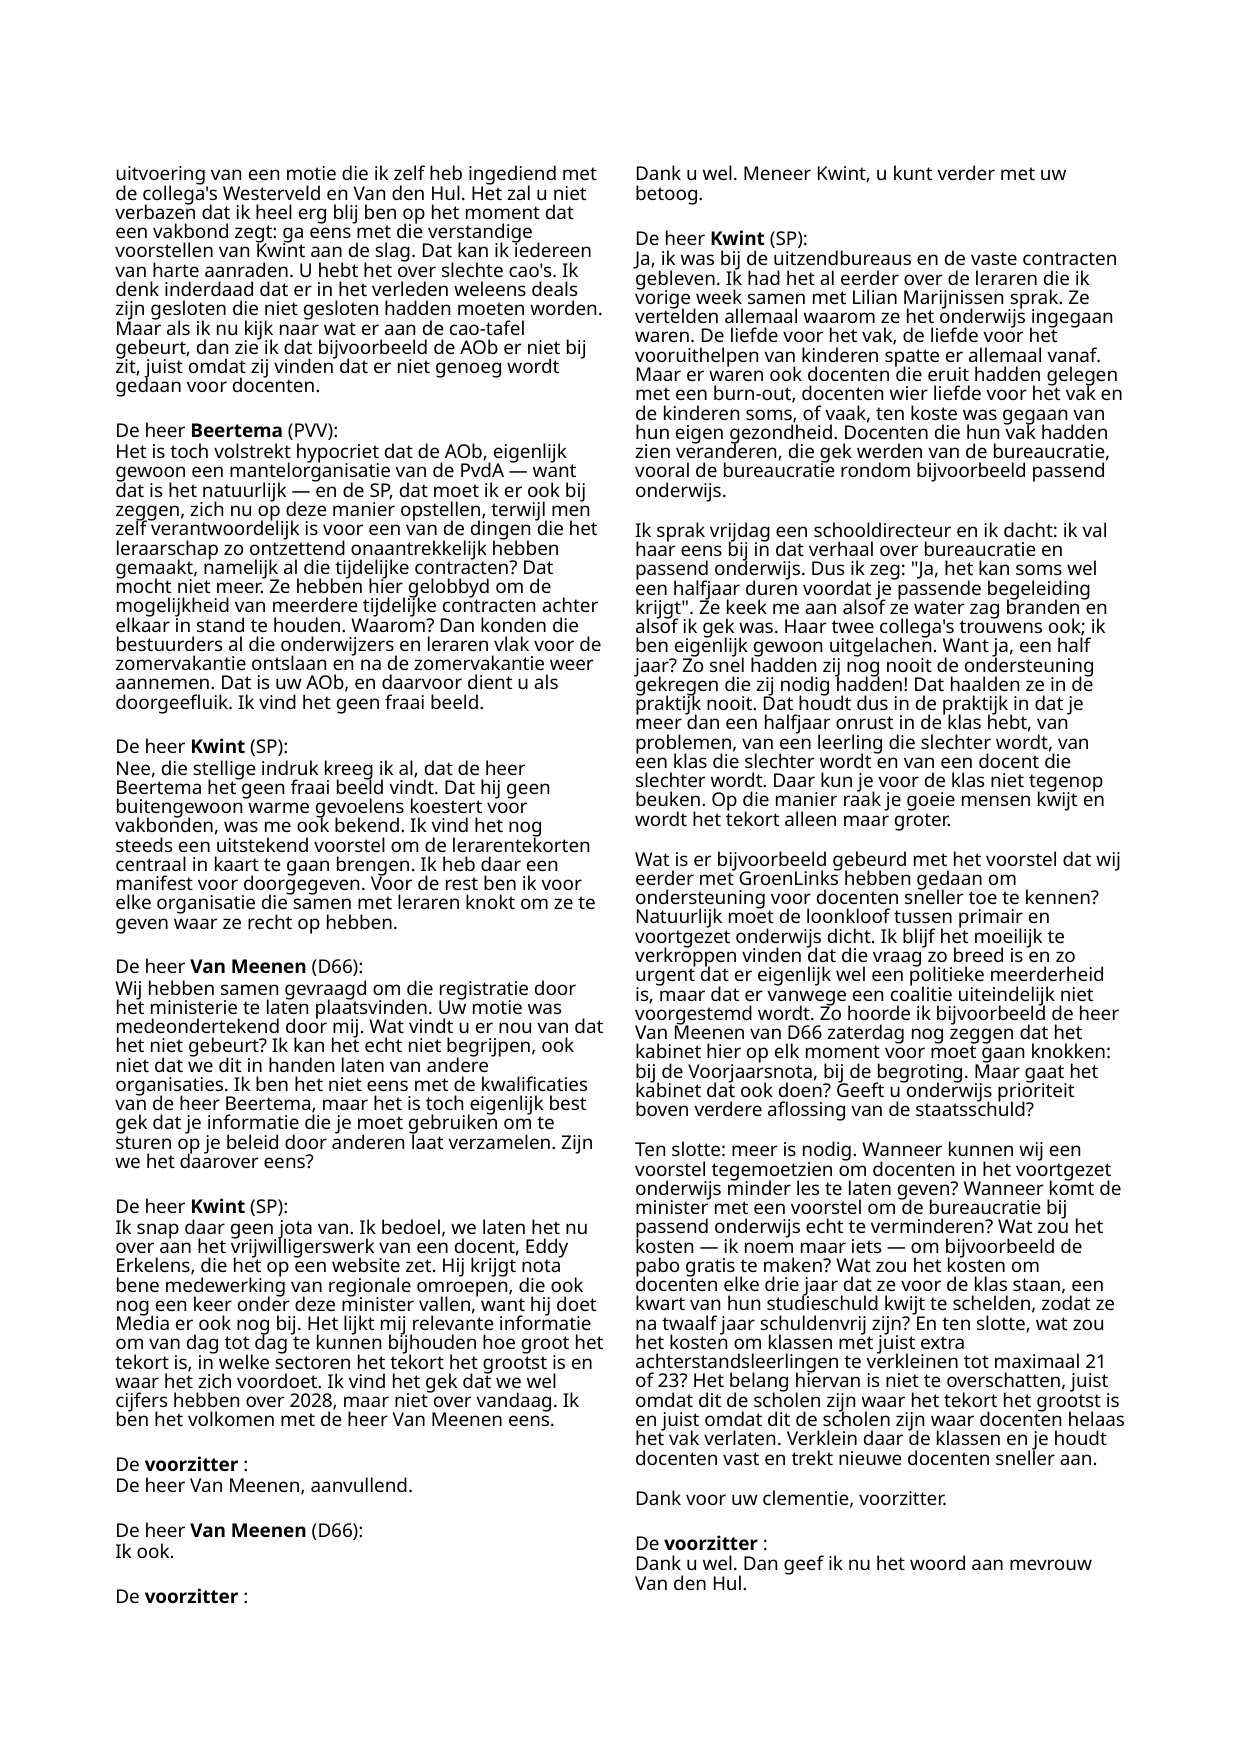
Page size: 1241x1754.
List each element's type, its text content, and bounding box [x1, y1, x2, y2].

text Het is toch volstrekt hypocriet dat de AOb, eigenlijk gewoon een mantelorganisatie van de PvdA — want dat is het natuurlijk — en de SP, dat moet ik er ook bij zeggen, zich nu op deze manier opstellen, terwijl men zelf verantwoordelijk is voor een van de dingen die het leraarschap zo ontzettend onaantrekkelijk hebben gemaakt, namelijk al die tijdelijke contracten? Dat mocht niet meer. Ze hebben hier gelobbyd om de mogelijkheid van meerdere tijdelijke contracten achter elkaar in stand te houden. Waarom? Dan konden die bestuurders al die onderwijzers en leraren vlak voor de zomervakantie ontslaan en na de zomervakantie weer aannemen. Dat is uw AOb, en daarvoor dient u als doorgeefluik. Ik vind het geen fraai beeld. [115, 443, 605, 713]
text Nee, die stellige indruk kreeg ik al, dat de heer Beertema het geen fraai beeld vindt. Dat hij geen buitengewoon warme gevoelens koestert voor vakbonden, was me ook bekend. Ik vind het nog steeds een uitstekend voorstel om de lerarentekorten centraal in kaart te gaan brengen. Ik heb daar een manifest voor doorgegeven. Voor de rest ben ik voor elke organisatie die samen met leraren knokt om ze te geven waar ze recht op hebben. [115, 759, 605, 933]
text Ja, ik was bij de uitzendbureaus en de vaste contracten gebleven. Ik had het al eerder over de leraren die ik vorige week samen met Lilian Marijnissen sprak. Ze vertelden allemaal waarom ze het onderwijs ingegaan waren. De liefde voor het vak, de liefde voor het vooruithelpen van kinderen spatte er allemaal vanaf. Maar er waren ook docenten die eruit hadden gelegen met een burn-out, docenten wier liefde voor het vak en de kinderen soms, of vaak, ten koste was gegaan van hun eigen gezondheid. Docenten die hun vak hadden zien veranderen, die gek werden van de bureaucratie, vooral de bureaucratie rondom bijvoorbeeld passend onderwijs. [635, 250, 1125, 501]
text De heer Van Meenen, aanvullend. [115, 1477, 605, 1497]
text Wat is er bijvoorbeeld gebeurd met het voorstel dat wij eerder met GroenLinks hebben gedaan om ondersteuning voor docenten sneller toe te kennen? Natuurlijk moet de loonkloof tussen primair en voortgezet onderwijs dicht. Ik blijf het moeilijk te verkroppen vinden dat die vraag zo breed is en zo urgent dat er eigenlijk wel een politieke meerderheid is, maar dat er vanwege een coalitie uiteindelijk niet voorgestemd wordt. Zo hoorde ik bijvoorbeeld de heer Van Meenen van D66 zaterdag nog zeggen dat het kabinet hier op elk moment voor moet gaan knokken: bij de Voorjaarsnota, bij de begroting. Maar gaat het kabinet dat ook doen? Geeft u onderwijs prioriteit boven verdere aflossing van de staatsschuld? [635, 851, 1125, 1121]
text Ik sprak vrijdag een schooldirecteur en ik dacht: ik val haar eens bij in dat verhaal over bureaucratie en passend onderwijs. Dus ik zeg: "Ja, het kan soms wel een halfjaar duren voordat je passende begeleiding krijgt". Ze keek me aan alsof ze water zag branden en alsof ik gek was. Haar twee collega's trouwens ook; ik ben eigenlijk gewoon uitgelachen. Want ja, een half jaar? Zo snel hadden zij nog nooit de ondersteuning gekregen die zij nodig hadden! Dat haalden ze in de praktijk nooit. Dat houdt dus in de praktijk in dat je meer dan een halfjaar onrust in de klas hebt, van problemen, van een leerling die slechter wordt, van een klas die slechter wordt en van een docent die slechter wordt. Daar kun je voor de klas niet tegenop beuken. Op die manier raak je goeie mensen kwijt en wordt het tekort alleen maar groter. [635, 522, 1125, 830]
text De heer Beertema (PVV): [115, 417, 605, 443]
text De voorzitter : [115, 1452, 605, 1477]
text De voorzitter : [115, 1583, 605, 1609]
text De voorzitter : [635, 1530, 1125, 1555]
text Wij hebben samen gevraagd om die registratie door het ministerie te laten plaatsvinden. Uw motie was medeondertekend door mij. Wat vindt u er nou van dat het niet gebeurt? Ik kan het echt niet begrijpen, ook niet dat we dit in handen laten van andere organisaties. Ik ben het niet eens met de kwalificaties van de heer Beertema, maar het is toch eigenlijk best gek dat je informatie die je moet gebruiken om te sturen op je beleid door anderen laat verzamelen. Zijn we het daarover eens? [115, 979, 605, 1172]
text De heer Van Meenen (D66): [115, 1517, 605, 1543]
text De heer Kwint (SP): [115, 734, 605, 759]
text Ik ook. [115, 1543, 605, 1562]
text Ik snap daar geen jota van. Ik bedoel, we laten het nu over aan het vrijwilligerswerk van een docent, Eddy Erkelens, die het op een website zet. Hij krijgt nota bene medewerking van regionale omroepen, die ook nog een keer onder deze minister vallen, want hij doet Media er ook nog bij. Het lijkt mij relevante informatie om van dag tot dag te kunnen bijhouden hoe groot het tekort is, in welke sectoren het tekort het grootst is en waar het zich voordoet. Ik vind het gek dat we wel cijfers hebben over 2028, maar niet over vandaag. Ik ben het volkomen met de heer Van Meenen eens. [115, 1219, 605, 1431]
text Ten slotte: meer is nodig. Wanneer kunnen wij een voorstel tegemoetzien om docenten in het voortgezet onderwijs minder les te laten geven? Wanneer komt de minister met een voorstel om de bureaucratie bij passend onderwijs echt te verminderen? Wat zou het kosten — ik noem maar iets — om bijvoorbeeld de pabo gratis te maken? Wat zou het kosten om docenten elke drie jaar dat ze voor de klas staan, een kwart van hun studieschuld kwijt te schelden, zodat ze na twaalf jaar schuldenvrij zijn? En ten slotte, wat zou het kosten om klassen met juist extra achterstandsleerlingen te verkleinen tot maximaal 21 of 23? Het belang hiervan is niet te overschatten, juist omdat dit de scholen zijn waar het tekort het grootst is en juist omdat dit de scholen zijn waar docenten helaas het vak verlaten. Verklein daar de klassen en je houdt docenten vast en trekt nieuwe docenten sneller aan. [635, 1141, 1125, 1469]
text De heer Kwint (SP): [115, 1193, 605, 1219]
text uitvoering van een motie die ik zelf heb ingediend met de collega's Westerveld en Van den Hul. Het zal u niet verbazen dat ik heel erg blij ben op het moment dat een vakbond zegt: ga eens met die verstandige voorstellen van Kwint aan de slag. Dat kan ik iedereen van harte aanraden. U hebt het over slechte cao's. Ik denk inderdaad dat er in het verleden weleens deals zijn gesloten die niet gesloten hadden moeten worden. Maar als ik nu kijk naar wat er aan de cao-tafel gebeurt, dan zie ik dat bijvoorbeeld de AOb er niet bij zit, juist omdat zij vinden dat er niet genoeg wordt gedaan voor docenten. [115, 165, 605, 397]
text Dank u wel. Dan geef ik nu het woord aan mevrouw Van den Hul. [635, 1555, 1125, 1594]
text De heer Kwint (SP): [635, 225, 1125, 250]
text Dank voor uw clementie, voorzitter. [635, 1489, 1125, 1509]
text Dank u wel. Meneer Kwint, u kunt verder met uw betoog. [635, 165, 1125, 204]
text De heer Van Meenen (D66): [115, 954, 605, 979]
